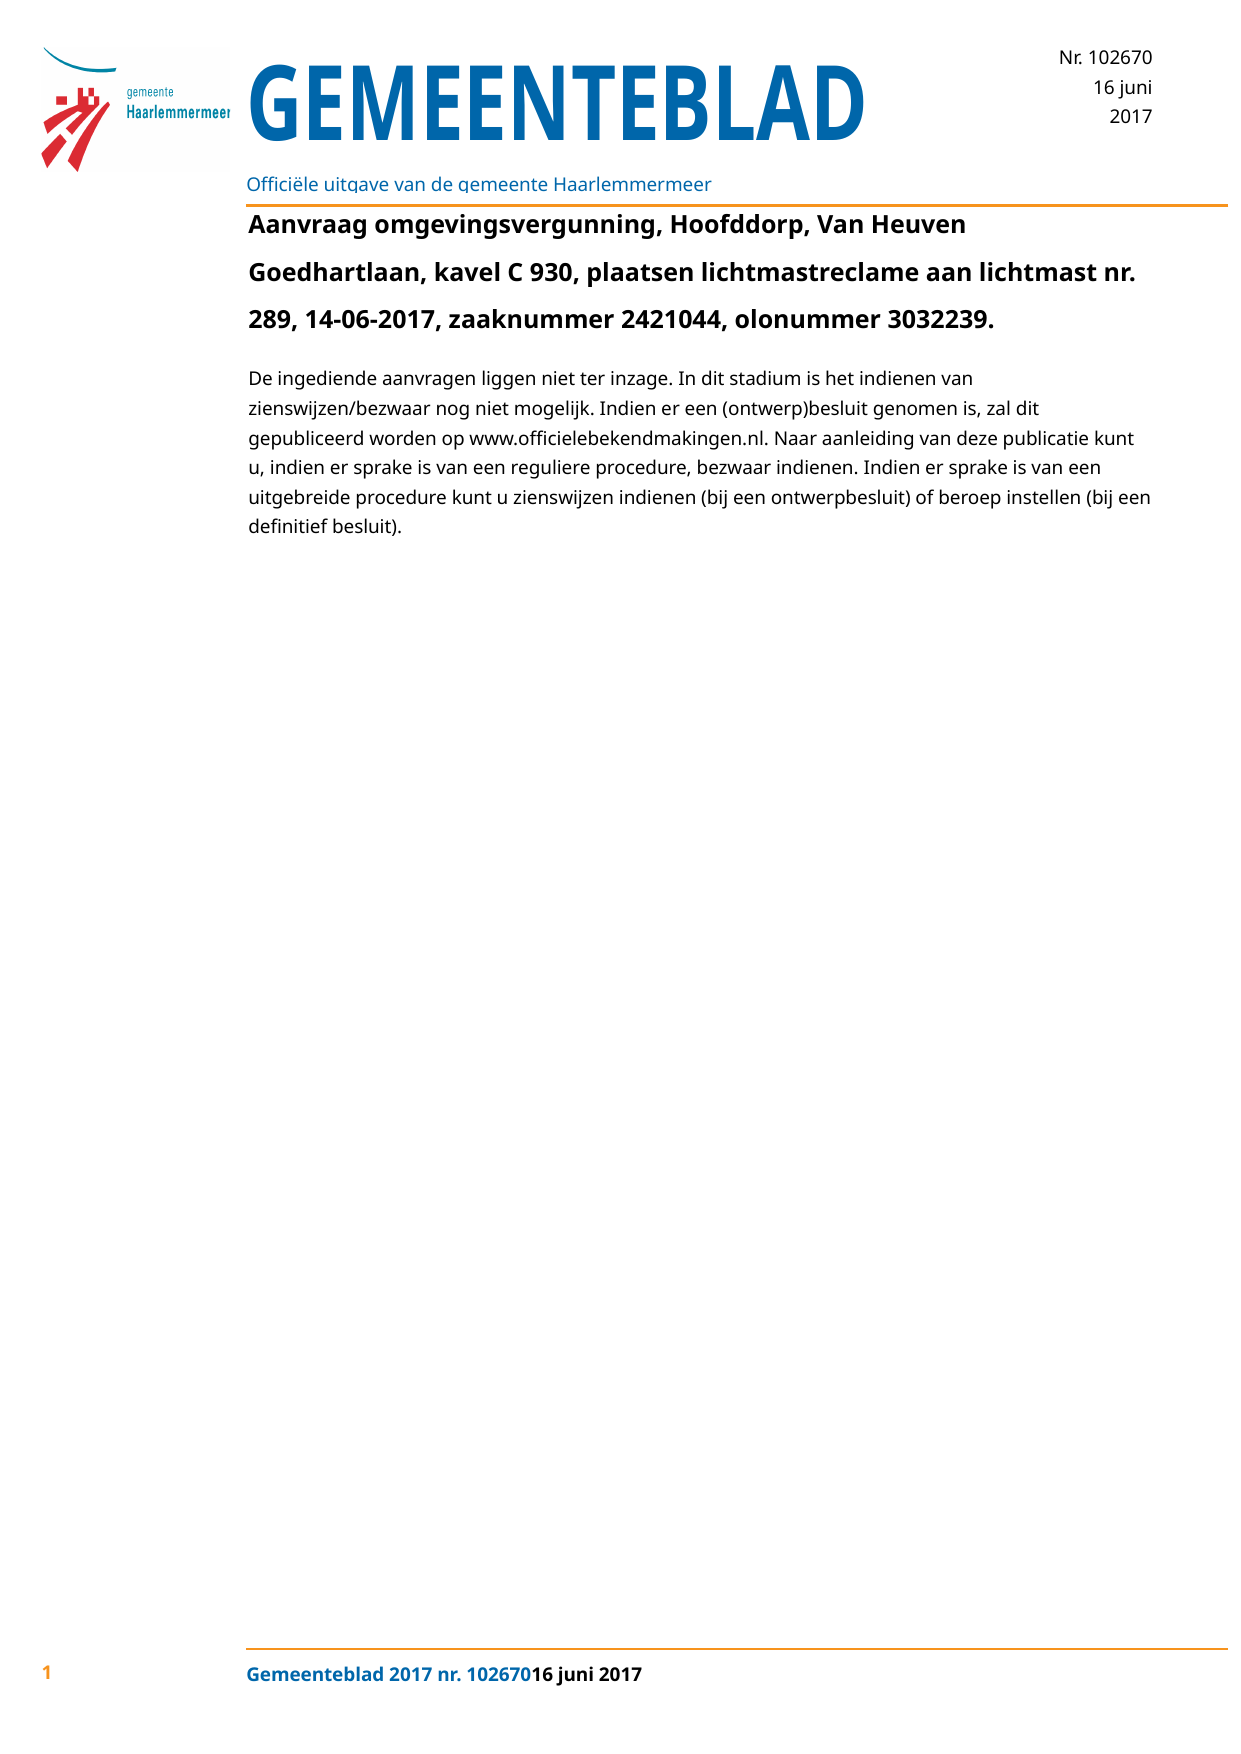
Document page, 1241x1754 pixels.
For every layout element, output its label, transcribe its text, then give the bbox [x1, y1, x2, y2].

picture [41, 47, 231, 172]
text Aanvraag omgevingsvergunning, Hoofddorp, Van Heuven Goedhartlaan, kavel C 930, plaatsen lichtmastreclame aan lichtmast nr. 289, 14-06-2017, zaaknummer 2421044, olonummer 3032239. [248, 207, 1152, 336]
text De ingediende aanvragen liggen niet ter inzage. In dit stadium is het indienen van zienswijzen/bezwaar nog niet mogelijk. Indien er een (ontwerp)besluit genomen is, zal dit gepubliceerd worden op www.officielebekendmakingen.nl. Naar aanleiding van deze publicatie kunt u, indien er sprake is van een reguliere procedure, bezwaar indienen. Indien er sprake is van een uitgebreide procedure kunt u zienswijzen indienen (bij een ontwerpbesluit) of beroep instellen (bij een definitief besluit). [248, 366, 1152, 539]
